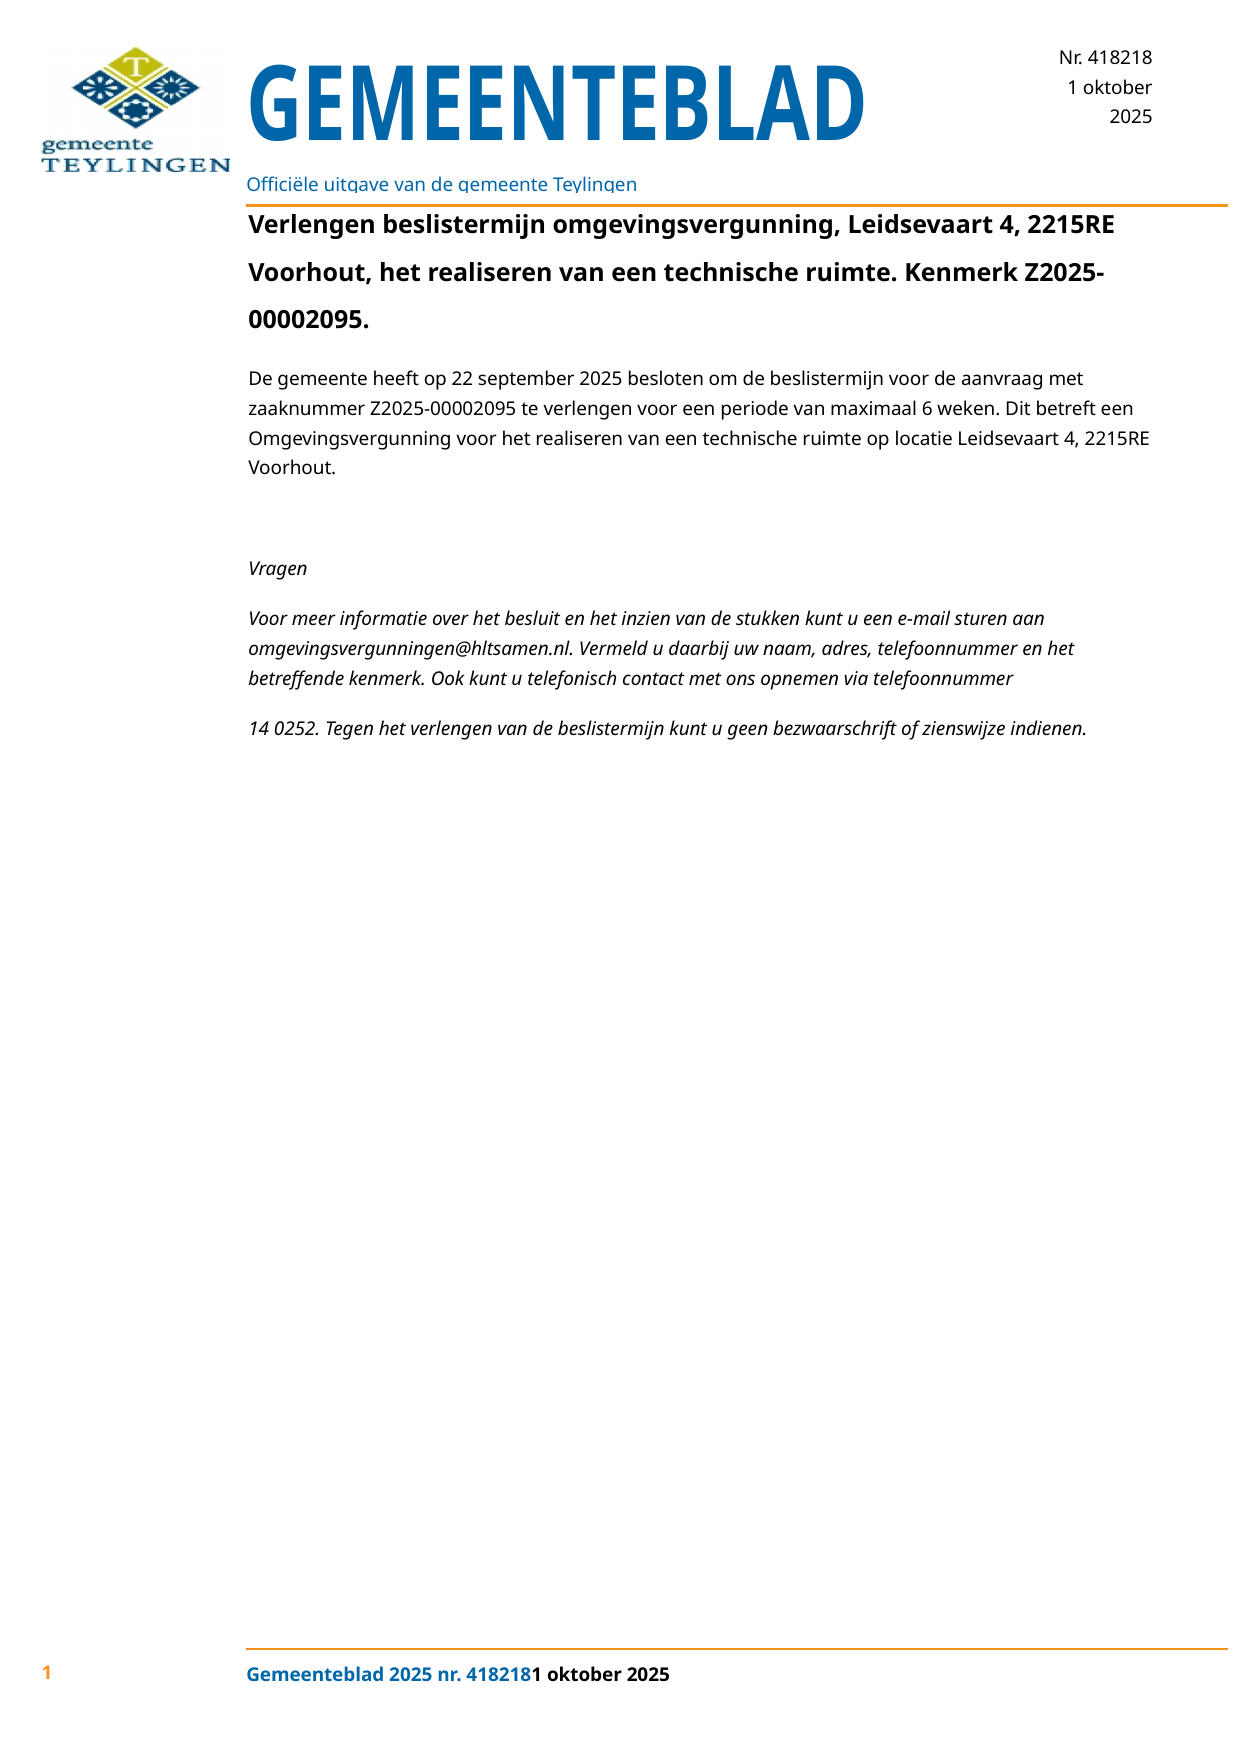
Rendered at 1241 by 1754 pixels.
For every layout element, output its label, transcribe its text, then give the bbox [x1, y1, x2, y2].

text De gemeente heeft op 22 september 2025 besloten om de beslistermijn voor de aanvraag met zaaknummer Z2025-00002095 te verlengen voor een periode van maximaal 6 weken. Dit betreft een Omgevingsvergunning voor het realiseren van een technische ruimte op locatie Leidsevaart 4, 2215RE Voorhout. [248, 366, 1152, 480]
text 14 0252. Tegen het verlengen van de beslistermijn kunt u geen bezwaarschrift of zienswijze indienen. [248, 715, 1152, 741]
text Voor meer informatie over het besluit en het inzien van de stukken kunt u een e-mail sturen aan omgevingsvergunningen@hltsamen.nl. Vermeld u daarbij uw naam, adres, telefoonnummer en het betreffende kenmerk. Ook kunt u telefonisch contact met ons opnemen via telefoonnummer [248, 606, 1152, 690]
picture [41, 47, 231, 172]
text Verlengen beslistermijn omgevingsvergunning, Leidsevaart 4, 2215RE Voorhout, het realiseren van een technische ruimte. Kenmerk Z2025-00002095. [248, 207, 1152, 336]
text Vragen [248, 555, 1152, 581]
